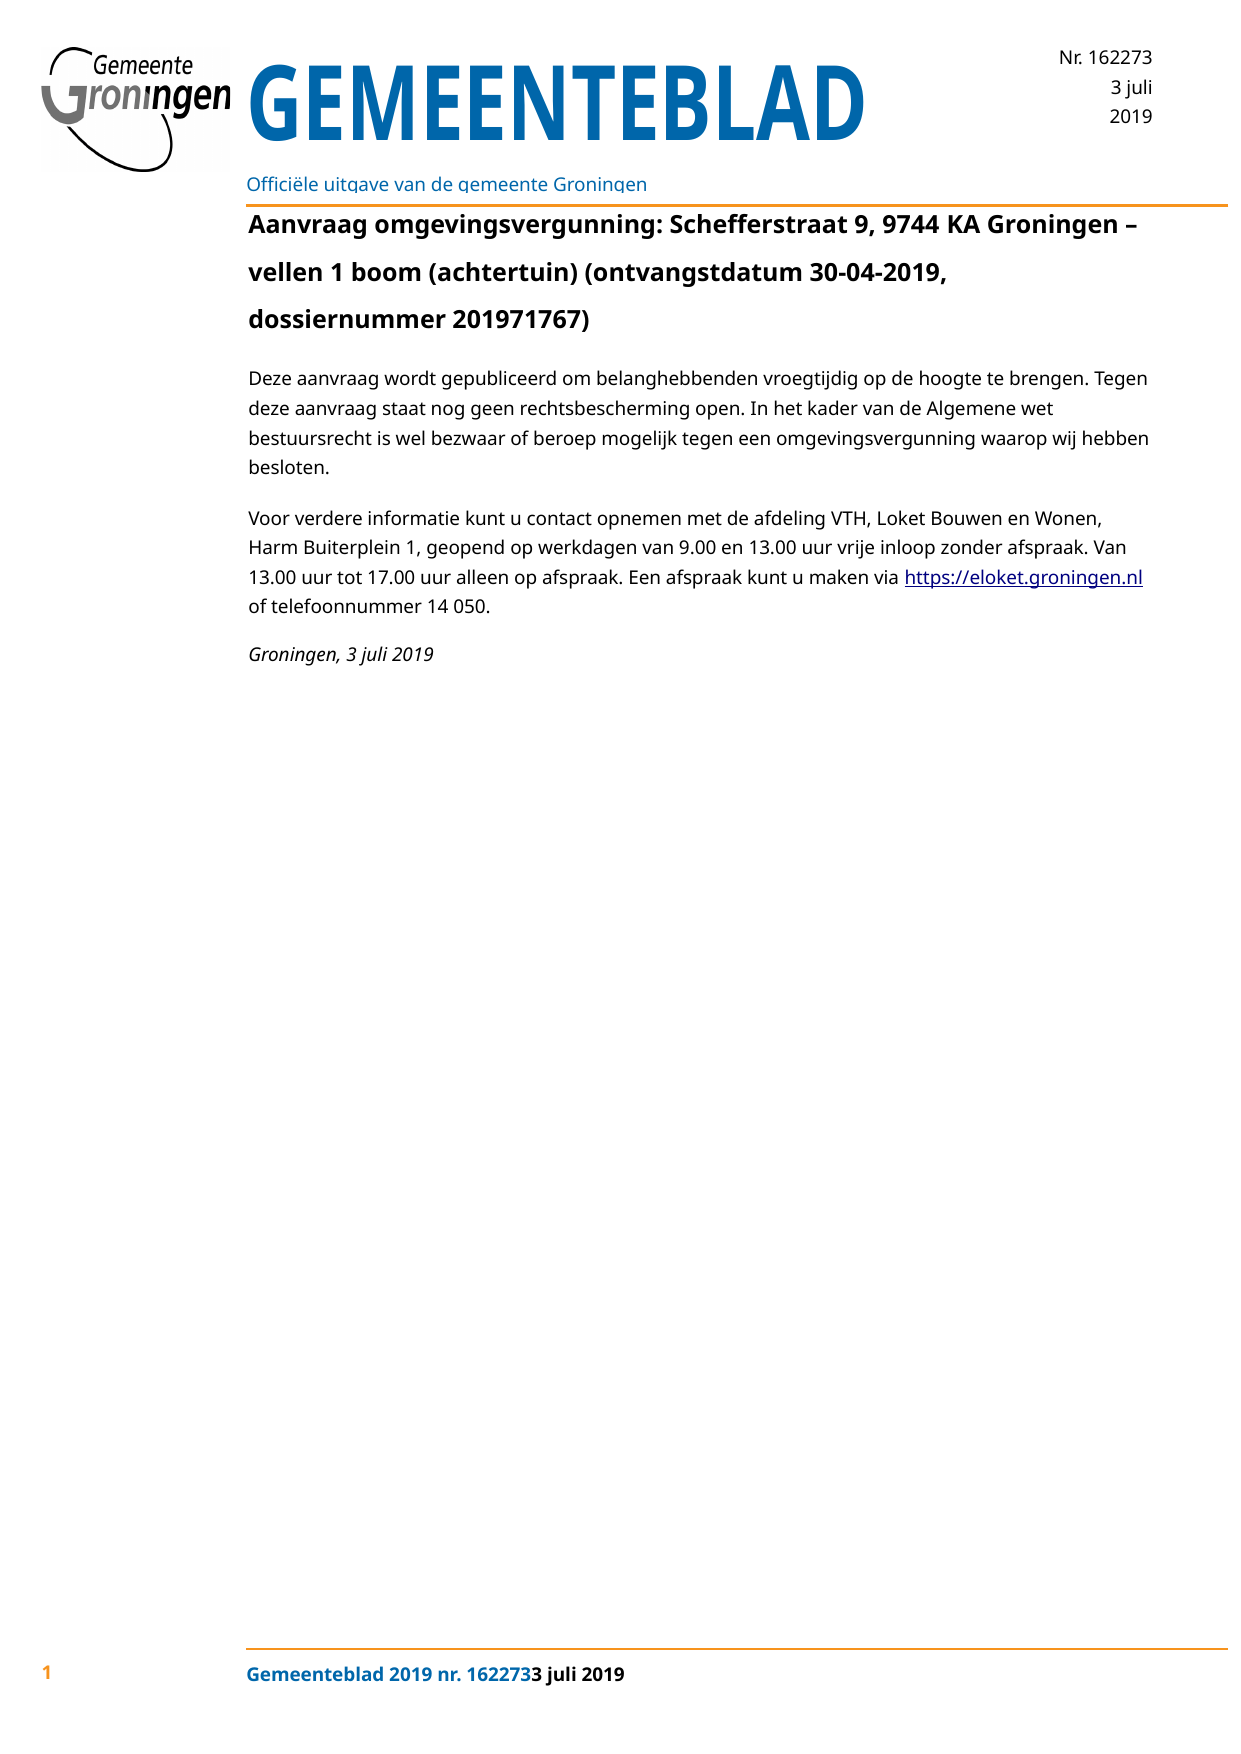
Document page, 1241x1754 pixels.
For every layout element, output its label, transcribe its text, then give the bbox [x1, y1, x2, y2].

text Deze aanvraag wordt gepubliceerd om belanghebbenden vroegtijdig op de hoogte te brengen. Tegen deze aanvraag staat nog geen rechtsbescherming open. In het kader van de Algemene wet bestuursrecht is wel bezwaar of beroep mogelijk tegen een omgevingsvergunning waarop wij hebben besloten. [248, 366, 1152, 480]
picture [41, 47, 231, 172]
text Aanvraag omgevingsvergunning: Schefferstraat 9, 9744 KA Groningen – vellen 1 boom (achtertuin) (ontvangstdatum 30-04-2019, dossiernummer 201971767) [248, 207, 1152, 336]
text Voor verdere informatie kunt u contact opnemen met de afdeling VTH, Loket Bouwen en Wonen, Harm Buiterplein 1, geopend op werkdagen van 9.00 en 13.00 uur vrije inloop zonder afspraak. Van 13.00 uur tot 17.00 uur alleen op afspraak. Een afspraak kunt u maken via https://eloket.groningen.nl of telefoonnummer 14 050. [248, 505, 1152, 619]
text Groningen, 3 juli 2019 [248, 641, 1152, 667]
